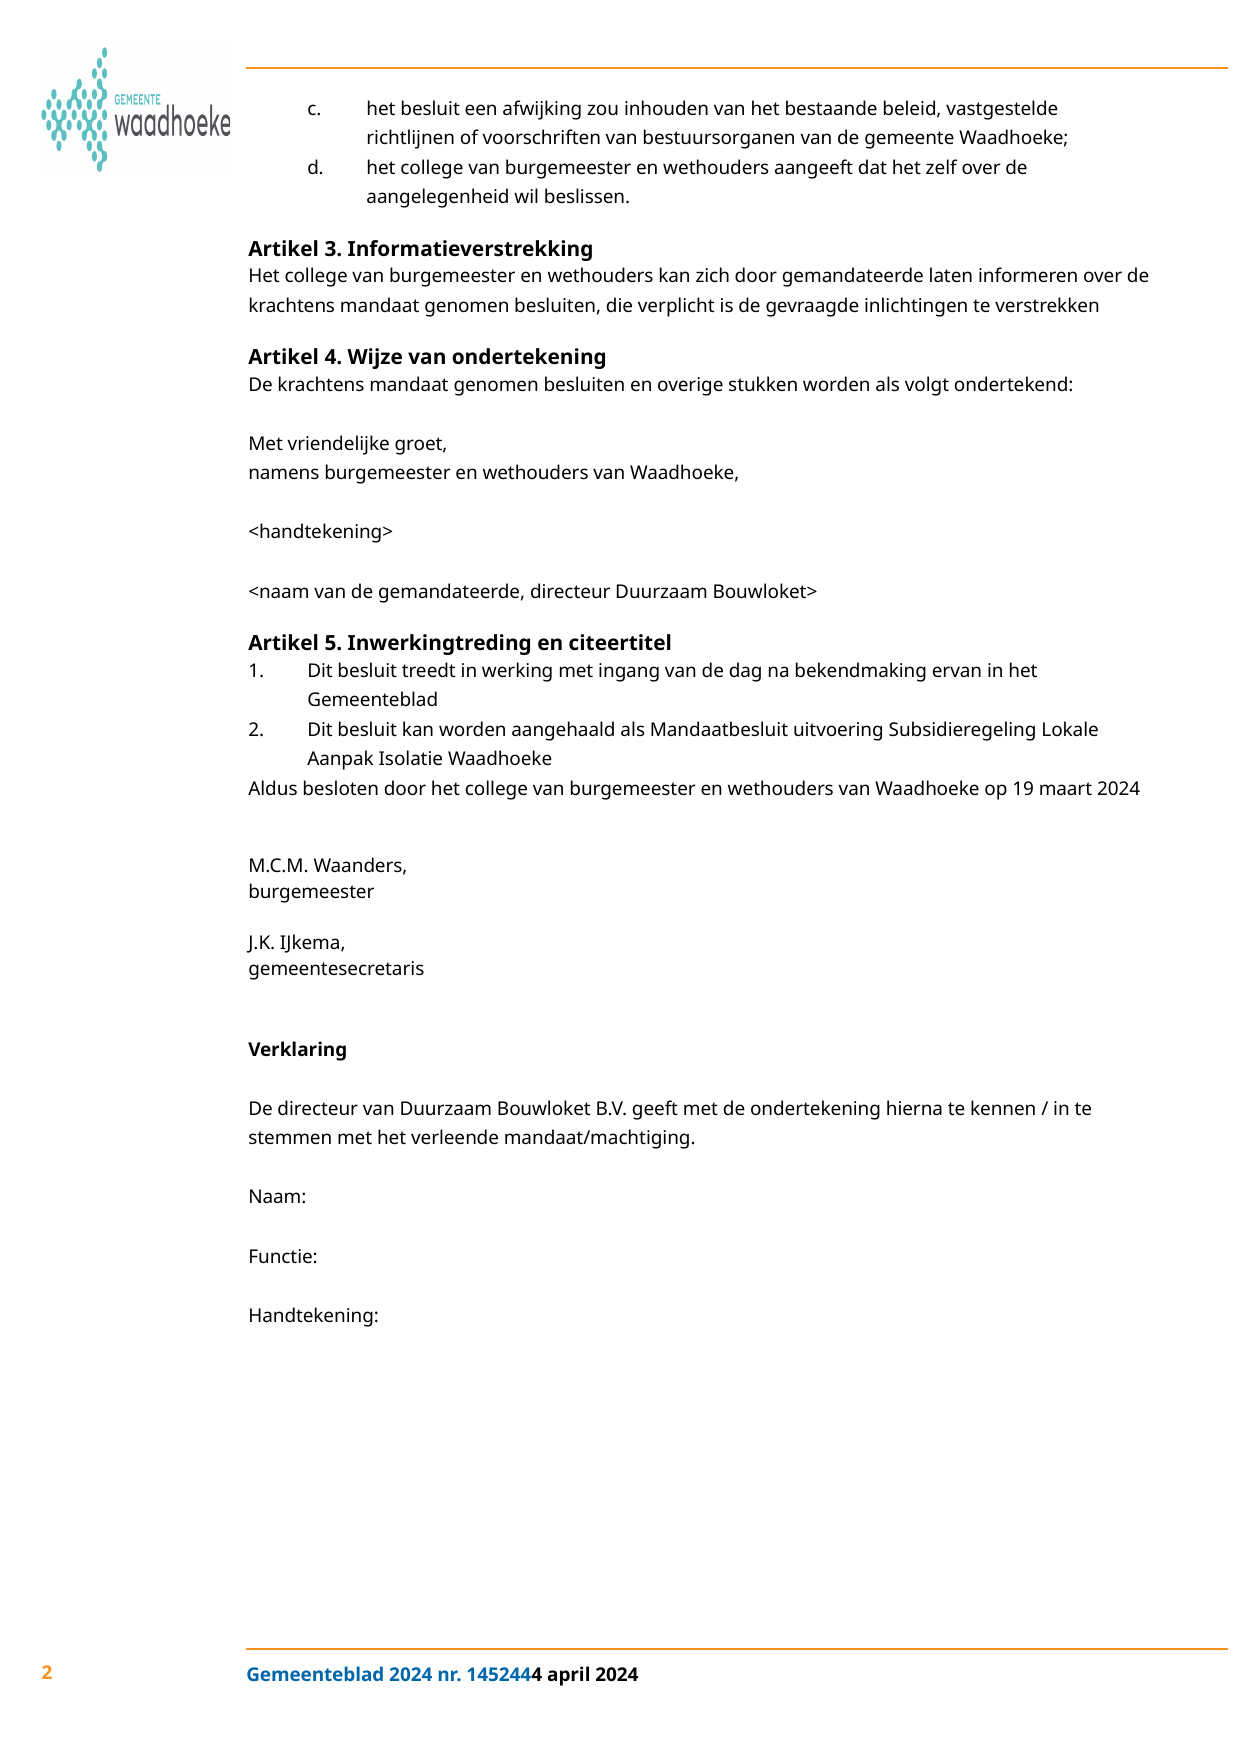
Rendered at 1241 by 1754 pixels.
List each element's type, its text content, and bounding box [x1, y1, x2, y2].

text gemeentesecretaris [248, 955, 1152, 981]
text Artikel 4. Wijze van ondertekening [248, 342, 1152, 371]
text M.C.M. Waanders, [248, 852, 1152, 878]
picture [41, 47, 231, 172]
list het besluit een afwijking zou inhouden van het bestaande beleid, vastgestelde richtlijnen of voorschriften van bestuursorganen van de gemeente Waadhoeke; [307, 95, 1152, 150]
text Aldus besloten door het college van burgemeester en wethouders van Waadhoeke op 19 maart 2024 [248, 775, 1152, 801]
text Naam: [248, 1184, 1152, 1209]
text De krachtens mandaat genomen besluiten en overige stukken worden als volgt ondertekend: [248, 371, 1152, 397]
text J.K. IJkema, [248, 929, 1152, 955]
text De directeur van Duurzaam Bouwloket B.V. geeft met de ondertekening hierna te kennen / in te stemmen met het verleende mandaat/machtiging. [248, 1095, 1152, 1150]
text namens burgemeester en wethouders van Waadhoeke, [248, 459, 1152, 485]
list Dit besluit kan worden aangehaald als Mandaatbesluit uitvoering Subsidieregeling Lokale Aanpak Isolatie Waadhoeke [248, 716, 1152, 771]
text Handtekening: [248, 1302, 1152, 1328]
text Het college van burgemeester en wethouders kan zich door gemandateerde laten informeren over de krachtens mandaat genomen besluiten, die verplicht is de gevraagde inlichtingen te verstrekken [248, 262, 1152, 318]
text Functie: [248, 1243, 1152, 1269]
text Artikel 3. Informatieverstrekking [248, 234, 1152, 262]
text <handtekening> [248, 519, 1152, 544]
text Artikel 5. Inwerkingtreding en citeertitel [248, 628, 1152, 657]
list Dit besluit treedt in werking met ingang van de dag na bekendmaking ervan in het Gemeenteblad [248, 657, 1152, 712]
text Verklaring [248, 1036, 1152, 1062]
text burgemeester [248, 878, 1152, 904]
text <naam van de gemandateerde, directeur Duurzaam Bouwloket> [248, 578, 1152, 604]
list het college van burgemeester en wethouders aangeeft dat het zelf over de aangelegenheid wil beslissen. [307, 154, 1152, 209]
text Met vriendelijke groet, [248, 430, 1152, 456]
